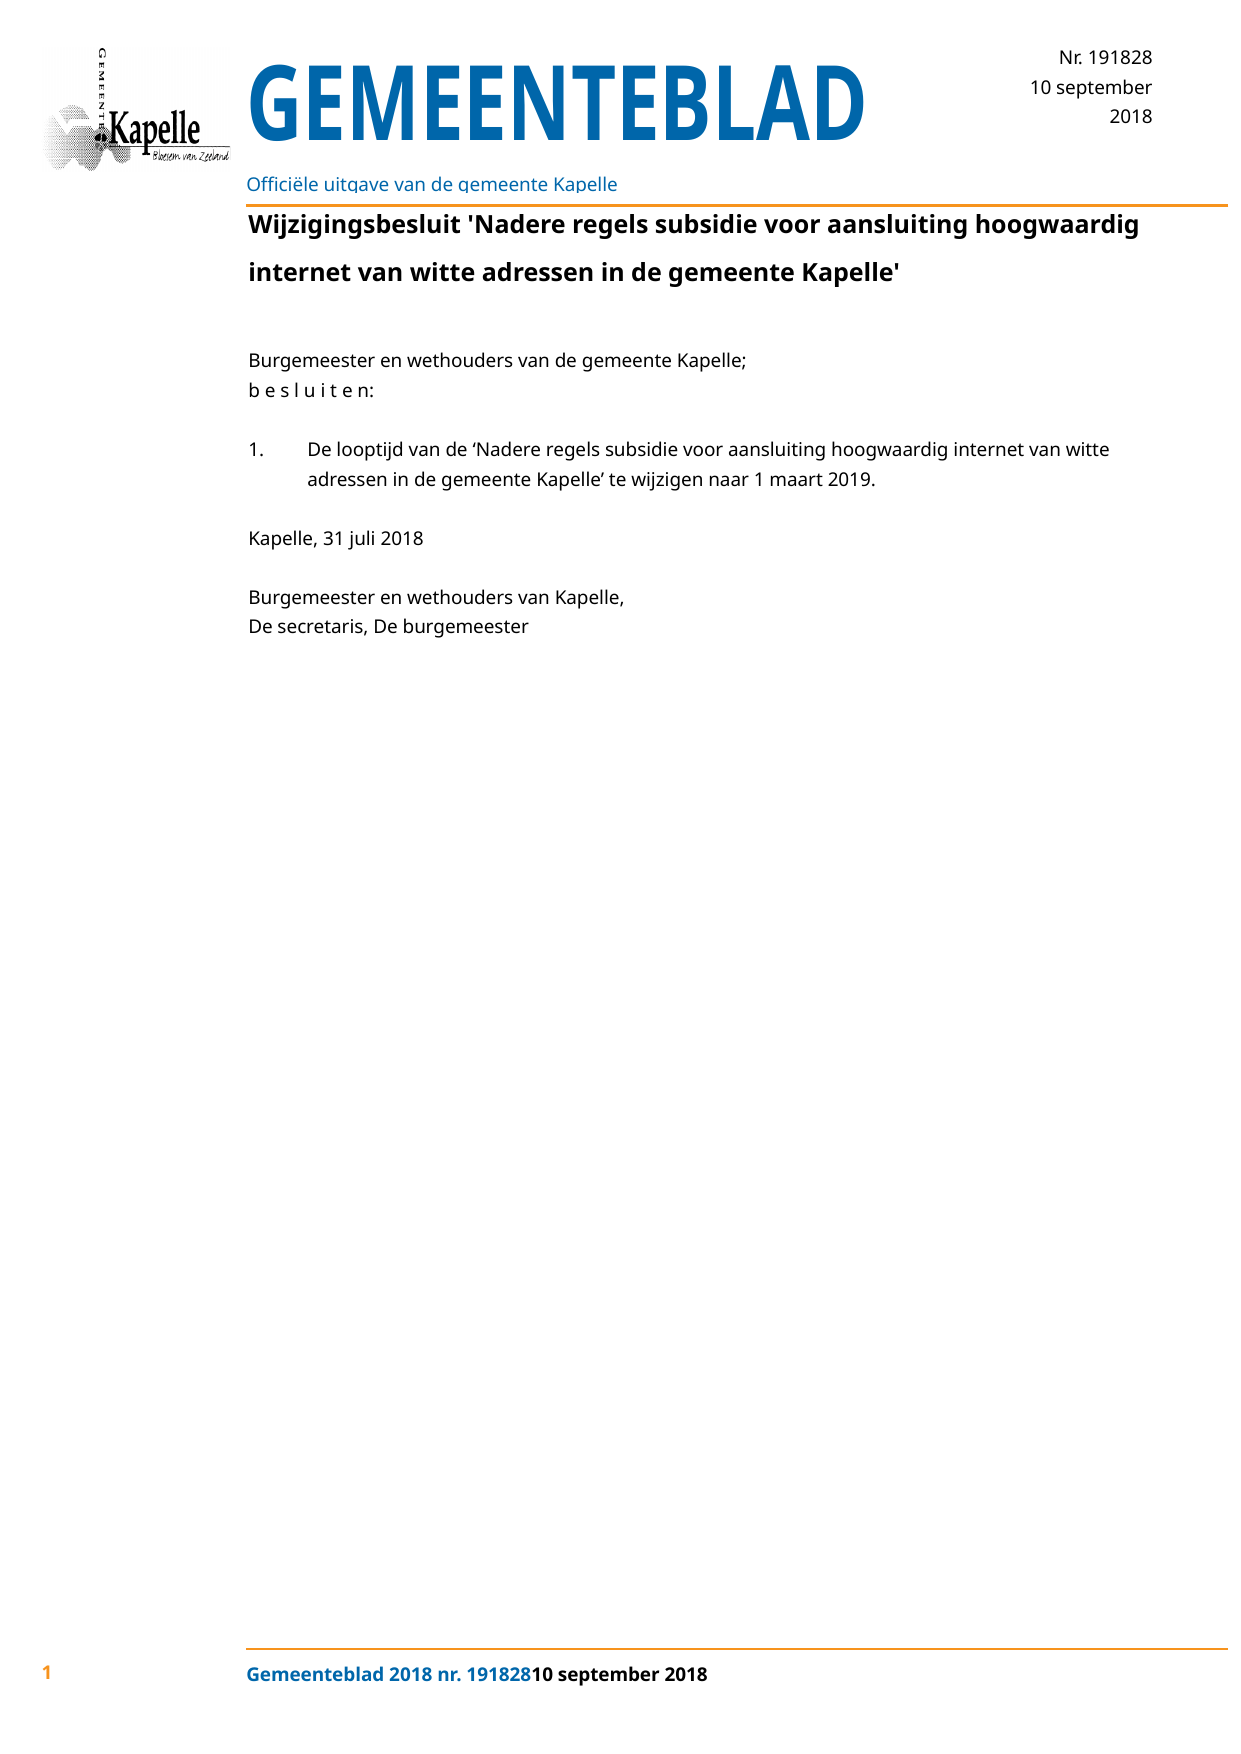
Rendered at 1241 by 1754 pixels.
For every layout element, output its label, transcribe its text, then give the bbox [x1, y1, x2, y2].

text Burgemeester en wethouders van Kapelle, [248, 584, 1152, 610]
text Wijzigingsbesluit 'Nadere regels subsidie voor aansluiting hoogwaardig internet van witte adressen in de gemeente Kapelle' [248, 207, 1152, 288]
text De secretaris, De burgemeester [248, 614, 1152, 639]
text Kapelle, 31 juli 2018 [248, 525, 1152, 551]
text b e s l u i t e n: [248, 377, 1152, 403]
text Burgemeester en wethouders van de gemeente Kapelle; [248, 347, 1152, 373]
picture [41, 47, 231, 172]
list De looptijd van de ‘Nadere regels subsidie voor aansluiting hoogwaardig internet van witte adressen in de gemeente Kapelle’ te wijzigen naar 1 maart 2019. [248, 436, 1152, 492]
